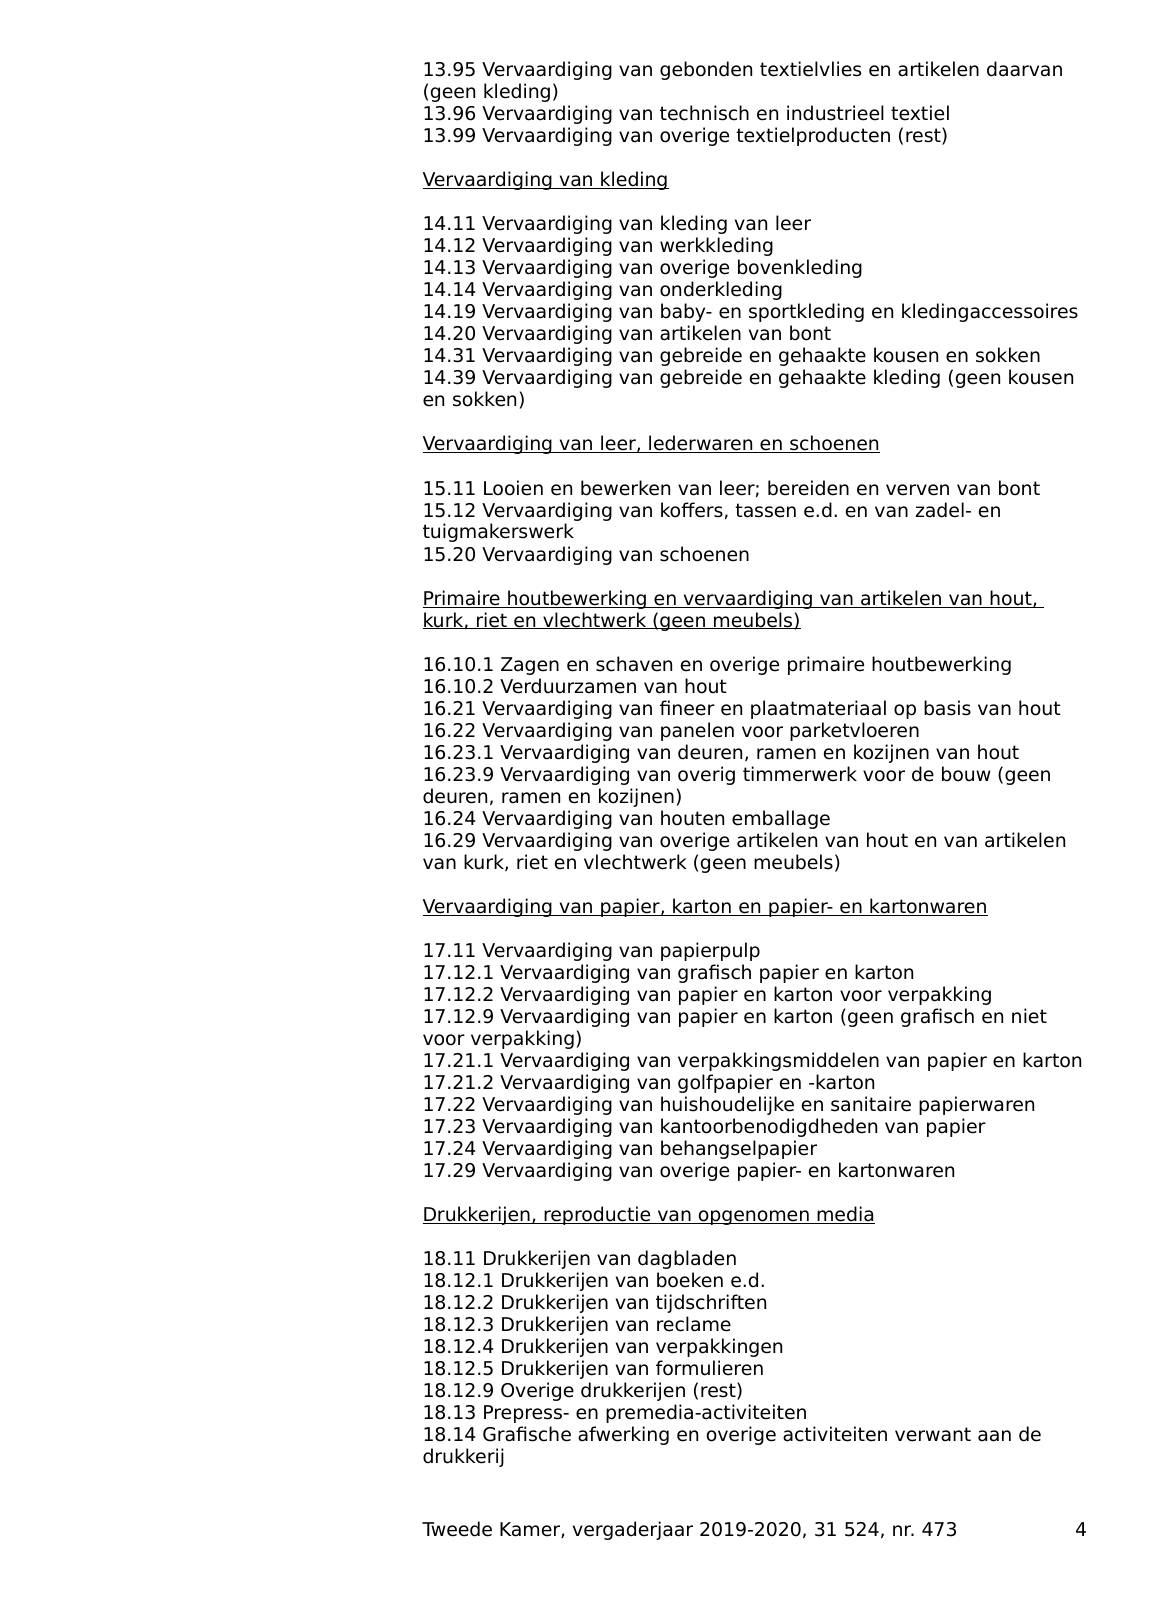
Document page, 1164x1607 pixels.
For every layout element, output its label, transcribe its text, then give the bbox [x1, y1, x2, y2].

text 14.20 Vervaardiging van artikelen van bont [422, 323, 1087, 345]
text 14.14 Vervaardiging van onderkleding [422, 279, 1087, 301]
subtitle Drukkerijen, reproductie van opgenomen media [422, 1204, 1087, 1226]
text 17.12.2 Vervaardiging van papier en karton voor verpakking [422, 984, 1087, 1006]
text 17.24 Vervaardiging van behangselpapier [422, 1138, 1087, 1160]
text 16.23.9 Vervaardiging van overig timmerwerk voor de bouw (geen deuren, ramen en kozijnen) [422, 764, 1087, 808]
text 13.99 Vervaardiging van overige textielproducten (rest) [422, 125, 1087, 147]
text 17.12.9 Vervaardiging van papier en karton (geen grafisch en niet voor verpakking) [422, 1006, 1087, 1050]
subtitle Vervaardiging van leer, lederwaren en schoenen [422, 433, 1087, 455]
text 14.13 Vervaardiging van overige bovenkleding [422, 257, 1087, 279]
text 14.12 Vervaardiging van werkkleding [422, 235, 1087, 257]
text 18.12.3 Drukkerijen van reclame [422, 1314, 1087, 1336]
text 14.19 Vervaardiging van baby- en sportkleding en kledingaccessoires [422, 301, 1087, 323]
text 16.29 Vervaardiging van overige artikelen van hout en van artikelen van kurk, riet en vlechtwerk (geen meubels) [422, 829, 1087, 873]
subtitle Vervaardiging van papier, karton en papier- en kartonwaren [422, 896, 1087, 918]
text 16.10.2 Verduurzamen van hout [422, 676, 1087, 698]
text 18.12.2 Drukkerijen van tijdschriften [422, 1292, 1087, 1314]
text 17.21.2 Vervaardiging van golfpapier en -karton [422, 1072, 1087, 1094]
text 15.11 Looien en bewerken van leer; bereiden en verven van bont [422, 477, 1087, 499]
text 18.12.5 Drukkerijen van formulieren [422, 1358, 1087, 1380]
subtitle Vervaardiging van kleding [422, 169, 1087, 191]
text 16.10.1 Zagen en schaven en overige primaire houtbewerking [422, 654, 1087, 676]
text 18.12.4 Drukkerijen van verpakkingen [422, 1336, 1087, 1358]
text 18.12.1 Drukkerijen van boeken e.d. [422, 1270, 1087, 1292]
subtitle Primaire houtbewerking en vervaardiging van artikelen van hout, kurk, riet en vlechtwerk (geen meubels) [422, 588, 1087, 632]
text 16.24 Vervaardiging van houten emballage [422, 808, 1087, 829]
text 17.11 Vervaardiging van papierpulp [422, 940, 1087, 962]
text 17.12.1 Vervaardiging van grafisch papier en karton [422, 962, 1087, 984]
text 16.21 Vervaardiging van fineer en plaatmateriaal op basis van hout [422, 698, 1087, 720]
text 16.22 Vervaardiging van panelen voor parketvloeren [422, 720, 1087, 742]
text 18.11 Drukkerijen van dagbladen [422, 1248, 1087, 1270]
text 17.23 Vervaardiging van kantoorbenodigdheden van papier [422, 1116, 1087, 1138]
text 17.21.1 Vervaardiging van verpakkingsmiddelen van papier en karton [422, 1050, 1087, 1072]
text 18.14 Grafische afwerking en overige activiteiten verwant aan de drukkerij [422, 1424, 1087, 1468]
text 16.23.1 Vervaardiging van deuren, ramen en kozijnen van hout [422, 742, 1087, 764]
text 17.29 Vervaardiging van overige papier- en kartonwaren [422, 1160, 1087, 1182]
text 18.13 Prepress- en premedia-activiteiten [422, 1402, 1087, 1424]
text 14.31 Vervaardiging van gebreide en gehaakte kousen en sokken [422, 345, 1087, 367]
text 18.12.9 Overige drukkerijen (rest) [422, 1380, 1087, 1402]
text 14.11 Vervaardiging van kleding van leer [422, 213, 1087, 235]
text 13.96 Vervaardiging van technisch en industrieel textiel [422, 103, 1087, 125]
text 15.20 Vervaardiging van schoenen [422, 543, 1087, 565]
text 15.12 Vervaardiging van koffers, tassen e.d. en van zadel- en tuigmakerswerk [422, 499, 1087, 543]
text 13.95 Vervaardiging van gebonden textielvlies en artikelen daarvan (geen kleding) [422, 59, 1087, 103]
text 17.22 Vervaardiging van huishoudelijke en sanitaire papierwaren [422, 1094, 1087, 1116]
text 14.39 Vervaardiging van gebreide en gehaakte kleding (geen kousen en sokken) [422, 367, 1087, 411]
